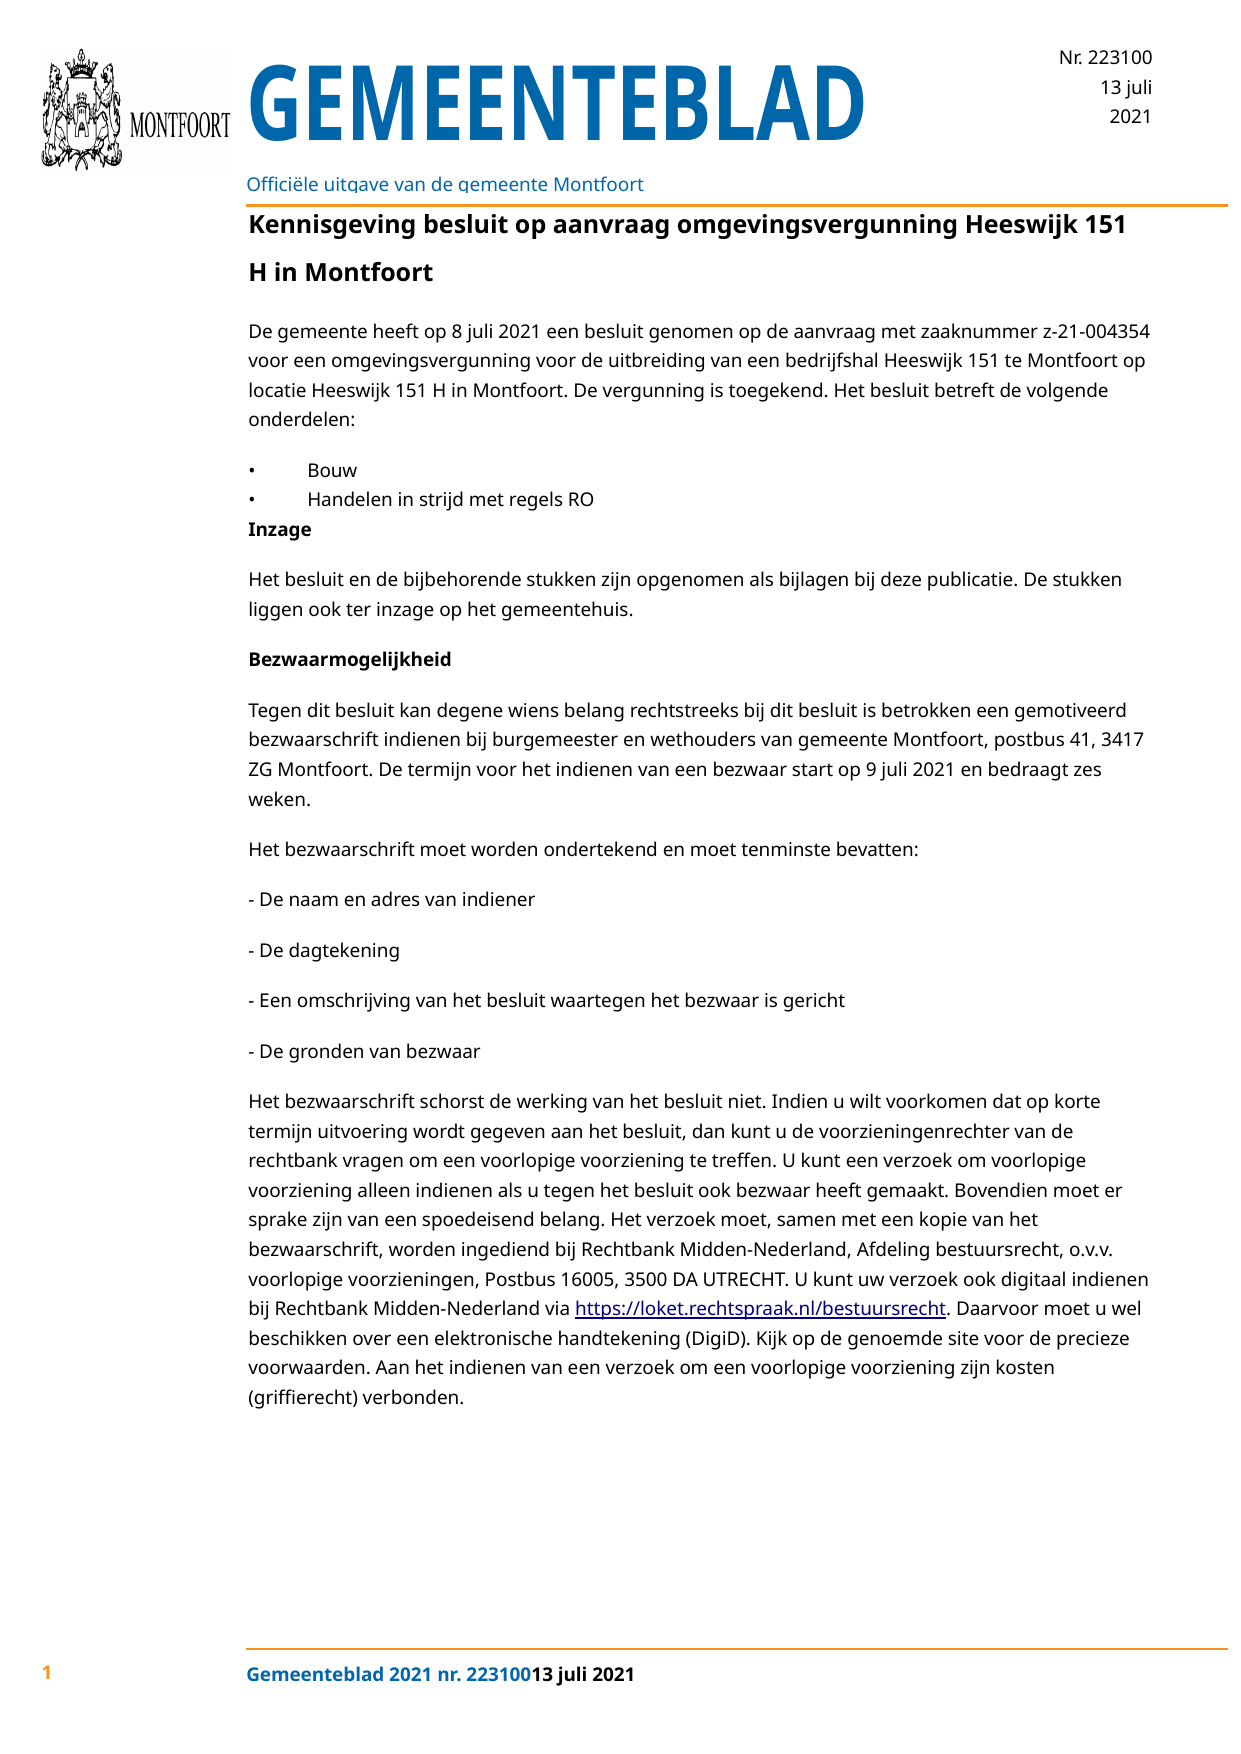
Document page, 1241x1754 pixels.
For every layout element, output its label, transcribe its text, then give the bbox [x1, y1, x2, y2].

list Bouw [248, 457, 1152, 483]
text Het bezwaarschrift moet worden ondertekend en moet tenminste bevatten: [248, 836, 1152, 862]
text - De dagtekening [248, 937, 1152, 963]
text Bezwaarmogelijkheid [248, 647, 1152, 672]
text - Een omschrijving van het besluit waartegen het bezwaar is gericht [248, 987, 1152, 1013]
text Tegen dit besluit kan degene wiens belang rechtstreeks bij dit besluit is betrokken een gemotiveerd bezwaarschrift indienen bij burgemeester en wethouders van gemeente Montfoort, postbus 41, 3417 ZG Montfoort. De termijn voor het indienen van een bezwaar start op 9 juli 2021 en bedraagt zes weken. [248, 697, 1152, 812]
text De gemeente heeft op 8 juli 2021 een besluit genomen op de aanvraag met zaaknummer z-21-004354 voor een omgevingsvergunning voor de uitbreiding van een bedrijfshal Heeswijk 151 te Montfoort op locatie Heeswijk 151 H in Montfoort. De vergunning is toegekend. Het besluit betreft de volgende onderdelen: [248, 318, 1152, 432]
text - De gronden van bezwaar [248, 1038, 1152, 1064]
text - De naam en adres van indiener [248, 887, 1152, 912]
text Het besluit en de bijbehorende stukken zijn opgenomen als bijlagen bij deze publicatie. De stukken liggen ook ter inzage op het gemeentehuis. [248, 567, 1152, 622]
text Inzage [248, 516, 1152, 542]
picture [41, 47, 231, 172]
text Kennisgeving besluit op aanvraag omgevingsvergunning Heeswijk 151 H in Montfoort [248, 207, 1152, 288]
text Het bezwaarschrift schorst de werking van het besluit niet. Indien u wilt voorkomen dat op korte termijn uitvoering wordt gegeven aan het besluit, dan kunt u de voorzieningenrechter van de rechtbank vragen om een voorlopige voorziening te treffen. U kunt een verzoek om voorlopige voorziening alleen indienen als u tegen het besluit ook bezwaar heeft gemaakt. Bovendien moet er sprake zijn van een spoedeisend belang. Het verzoek moet, samen met een kopie van het bezwaarschrift, worden ingediend bij Rechtbank Midden-Nederland, Afdeling bestuursrecht, o.v.v. voorlopige voorzieningen, Postbus 16005, 3500 DA UTRECHT. U kunt uw verzoek ook digitaal indienen bij Rechtbank Midden-Nederland via https://loket.rechtspraak.nl/bestuursrecht. Daarvoor moet u wel beschikken over een elektronische handtekening (DigiD). Kijk op de genoemde site voor de precieze voorwaarden. Aan het indienen van een verzoek om een voorlopige voorziening zijn kosten (griffierecht) verbonden. [248, 1088, 1152, 1410]
list Handelen in strijd met regels RO [248, 487, 1152, 512]
